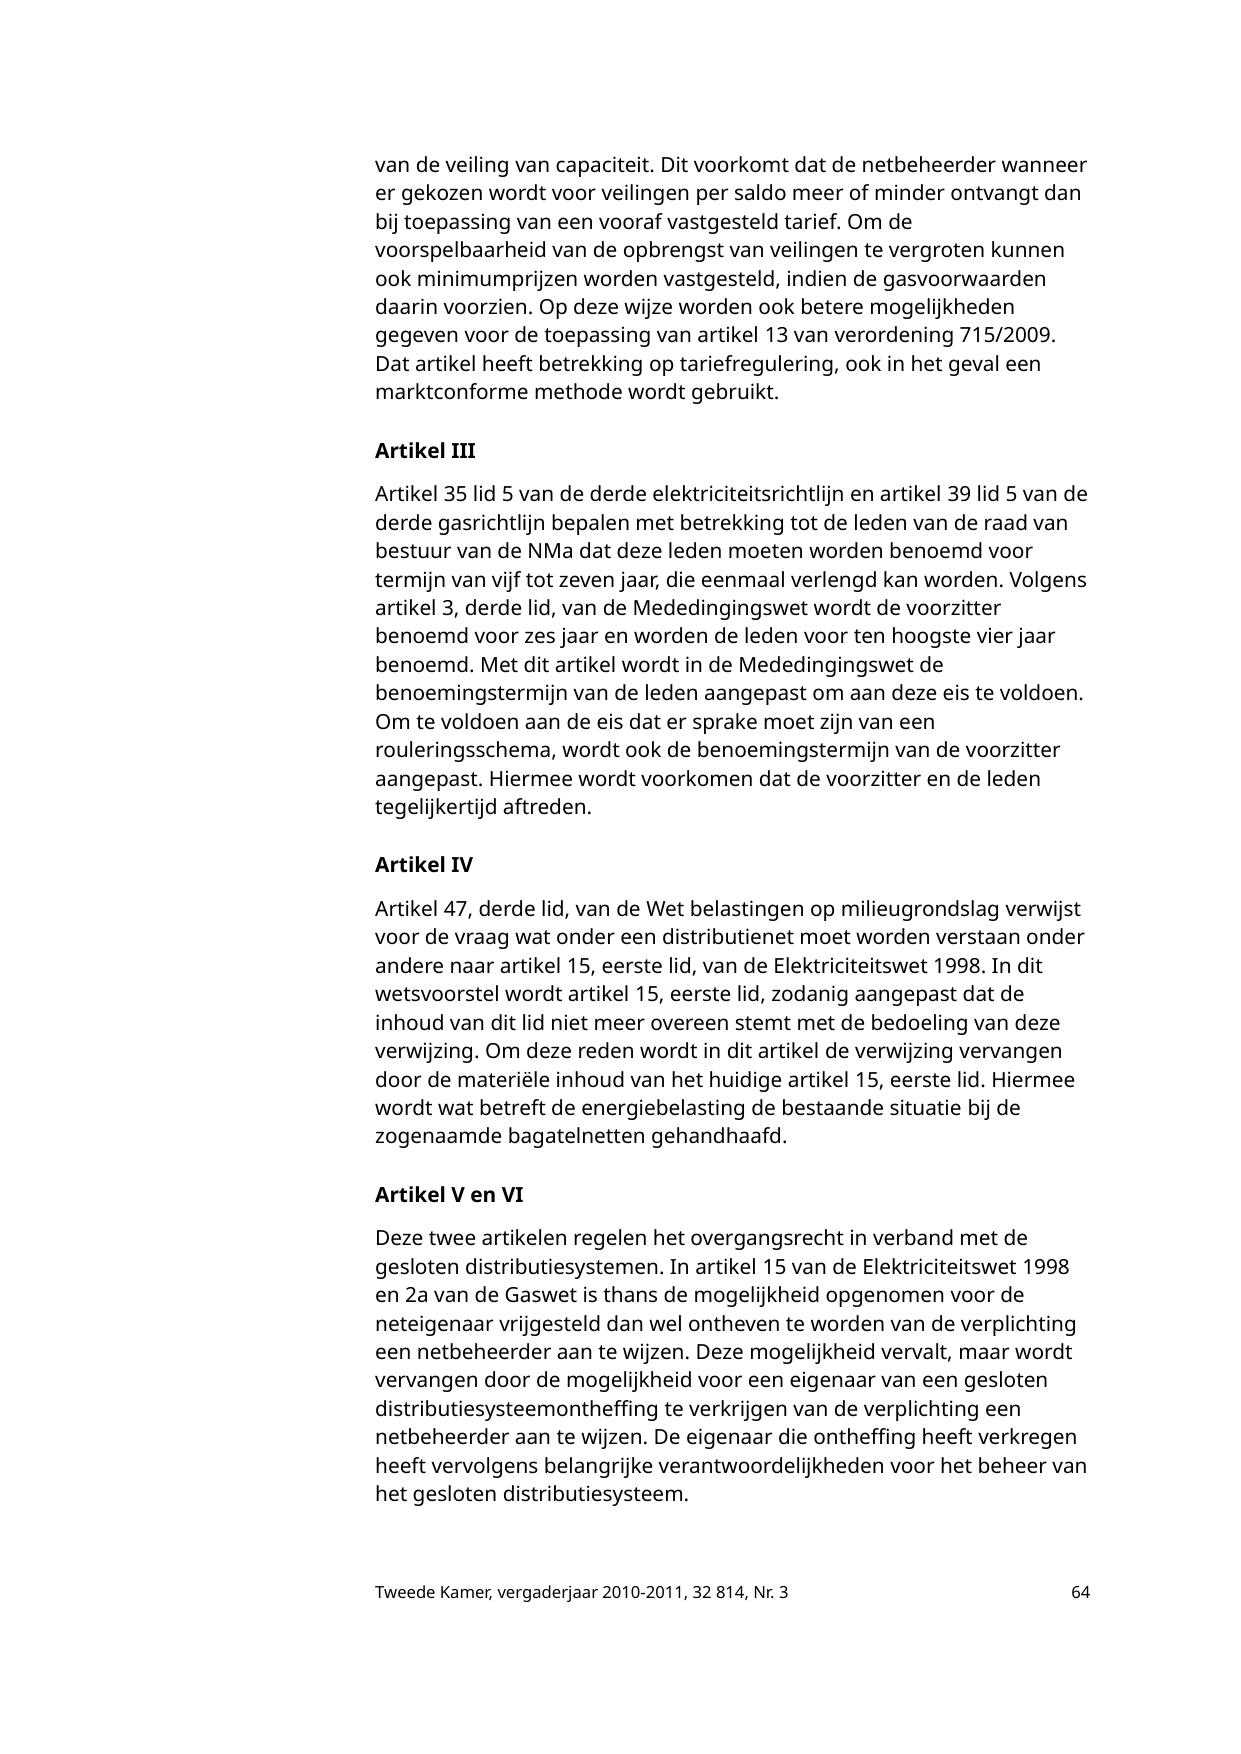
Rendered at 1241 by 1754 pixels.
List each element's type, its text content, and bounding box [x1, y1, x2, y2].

text Artikel IV [375, 851, 1090, 879]
text Artikel III [375, 436, 1090, 464]
text Artikel 35 lid 5 van de derde elektriciteitsrichtlijn en artikel 39 lid 5 van de derde gasrichtlijn bepalen met betrekking tot de leden van de raad van bestuur van de NMa dat deze leden moeten worden benoemd voor termijn van vijf tot zeven jaar, die eenmaal verlengd kan worden. Volgens artikel 3, derde lid, van de Mededingingswet wordt de voorzitter benoemd voor zes jaar en worden de leden voor ten hoogste vier jaar benoemd. Met dit artikel wordt in de Mededingingswet de benoemingstermijn van de leden aangepast om aan deze eis te voldoen. Om te voldoen aan de eis dat er sprake moet zijn van een rouleringsschema, wordt ook de benoemingstermijn van de voorzitter aangepast. Hiermee wordt voorkomen dat de voorzitter en de leden tegelijkertijd aftreden. [375, 479, 1090, 821]
text Artikel 47, derde lid, van de Wet belastingen op milieugrondslag verwijst voor de vraag wat onder een distributienet moet worden verstaan onder andere naar artikel 15, eerste lid, van de Elektriciteitswet 1998. In dit wetsvoorstel wordt artikel 15, eerste lid, zodanig aangepast dat de inhoud van dit lid niet meer overeen stemt met de bedoeling van deze verwijzing. Om deze reden wordt in dit artikel de verwijzing vervangen door de materiële inhoud van het huidige artikel 15, eerste lid. Hiermee wordt wat betreft de energiebelasting de bestaande situatie bij de zogenaamde bagatelnetten gehandhaafd. [375, 894, 1090, 1150]
text van de veiling van capaciteit. Dit voorkomt dat de netbeheerder wanneer er gekozen wordt voor veilingen per saldo meer of minder ontvangt dan bij toepassing van een vooraf vastgesteld tarief. Om de voorspelbaarheid van de opbrengst van veilingen te vergroten kunnen ook minimumprijzen worden vastgesteld, indien de gasvoorwaarden daarin voorzien. Op deze wijze worden ook betere mogelijkheden gegeven voor de toepassing van artikel 13 van verordening 715/2009. Dat artikel heeft betrekking op tariefregulering, ook in het geval een marktconforme methode wordt gebruikt. [375, 150, 1090, 406]
text Deze twee artikelen regelen het overgangsrecht in verband met de gesloten distributiesystemen. In artikel 15 van de Elektriciteitswet 1998 en 2a van de Gaswet is thans de mogelijkheid opgenomen voor de neteigenaar vrijgesteld dan wel ontheven te worden van de verplichting een netbeheerder aan te wijzen. Deze mogelijkheid vervalt, maar wordt vervangen door de mogelijkheid voor een eigenaar van een gesloten distributiesysteemontheffing te verkrijgen van de verplichting een netbeheerder aan te wijzen. De eigenaar die ontheffing heeft verkregen heeft vervolgens belangrijke verantwoordelijkheden voor het beheer van het gesloten distributiesysteem. [375, 1223, 1090, 1508]
text Artikel V en VI [375, 1180, 1090, 1208]
